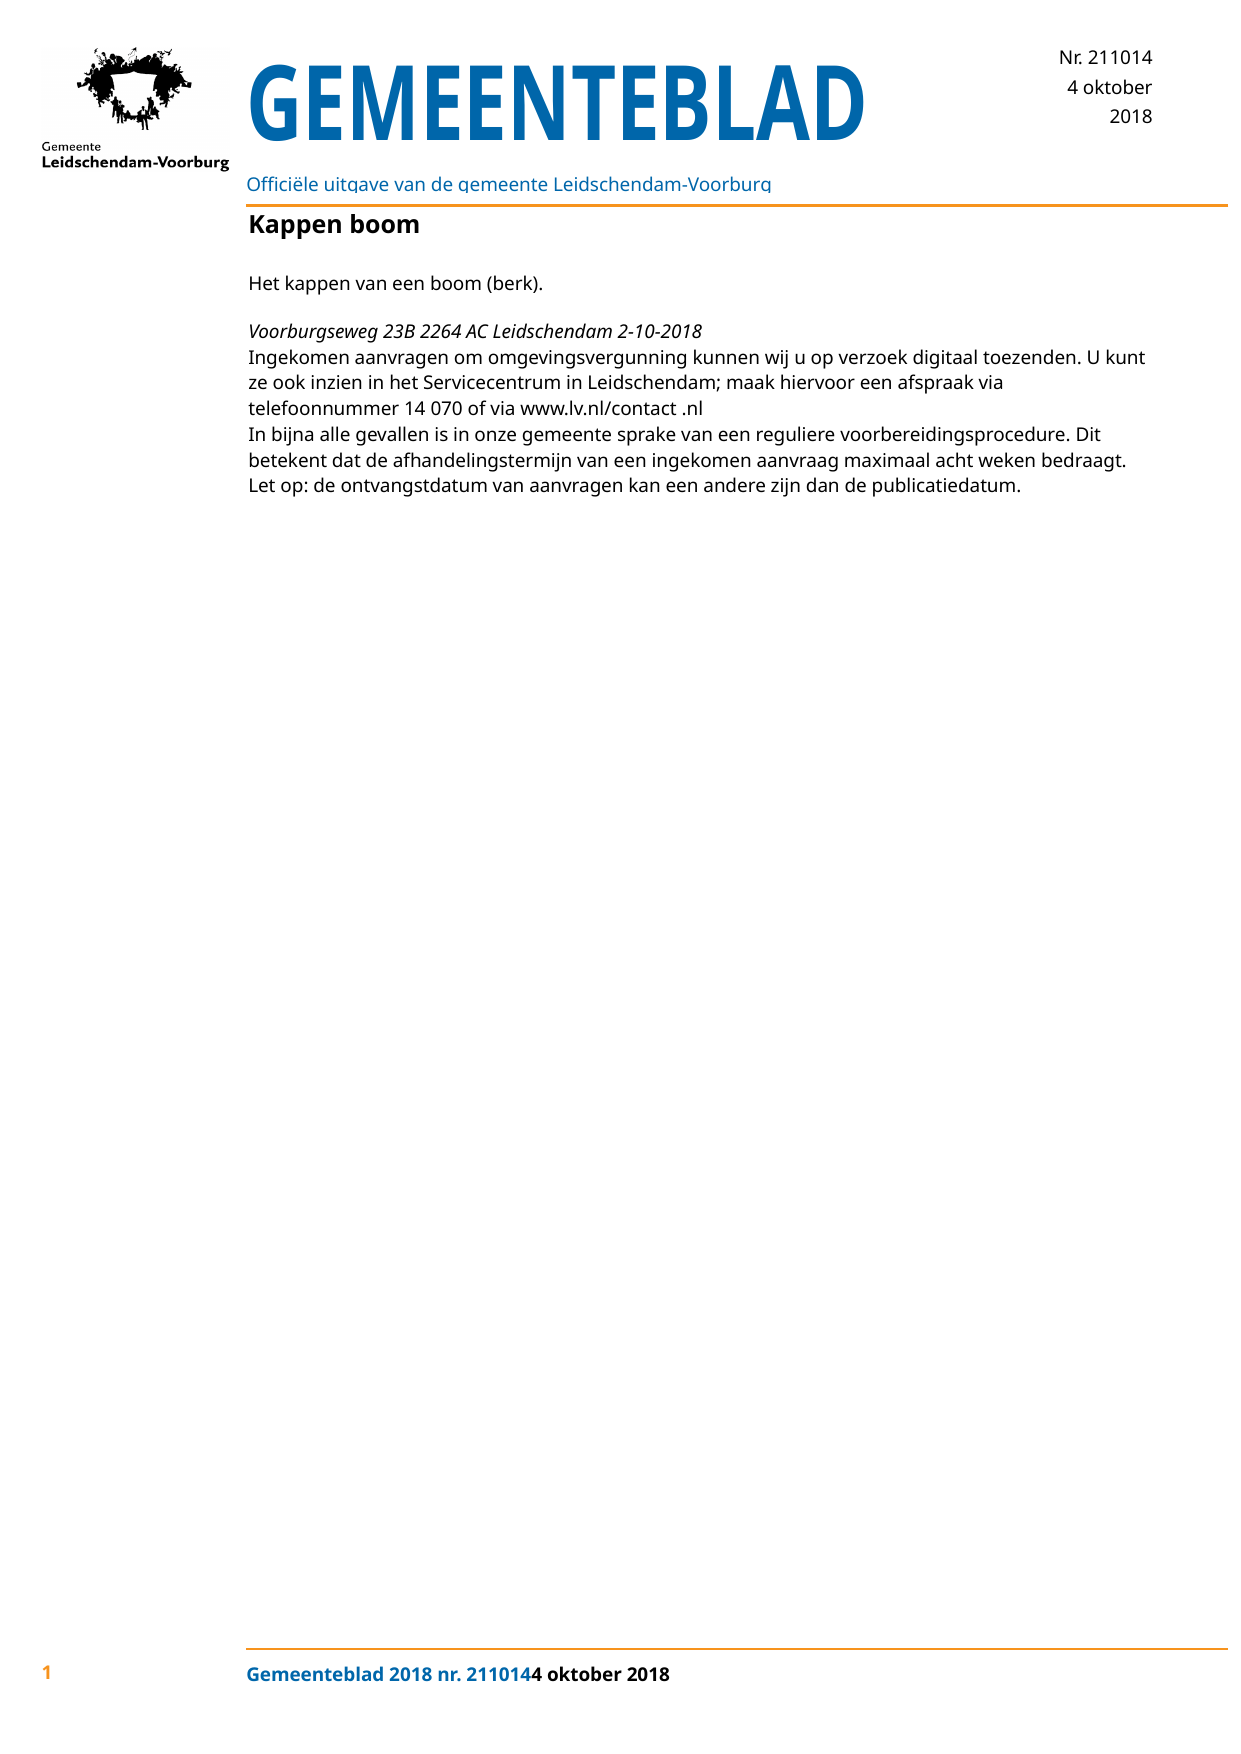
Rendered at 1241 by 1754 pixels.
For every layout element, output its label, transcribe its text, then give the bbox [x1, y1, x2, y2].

text Kappen boom [248, 207, 1152, 241]
text Ingekomen aanvragen om omgevingsvergunning kunnen wij u op verzoek digitaal toezenden. U kunt ze ook inzien in het Servicecentrum in Leidschendam; maak hiervoor een afspraak via telefoonnummer 14 070 of via www.lv.nl/contact .nl [248, 344, 1152, 421]
text Voorburgseweg 23B 2264 AC Leidschendam 2-10-2018 [248, 318, 1152, 344]
picture [41, 47, 231, 172]
text Het kappen van een boom (berk). [248, 270, 1152, 296]
text In bijna alle gevallen is in onze gemeente sprake van een reguliere voorbereidingsprocedure. Dit betekent dat de afhandelingstermijn van een ingekomen aanvraag maximaal acht weken bedraagt. Let op: de ontvangstdatum van aanvragen kan een andere zijn dan de publicatiedatum. [248, 421, 1152, 498]
